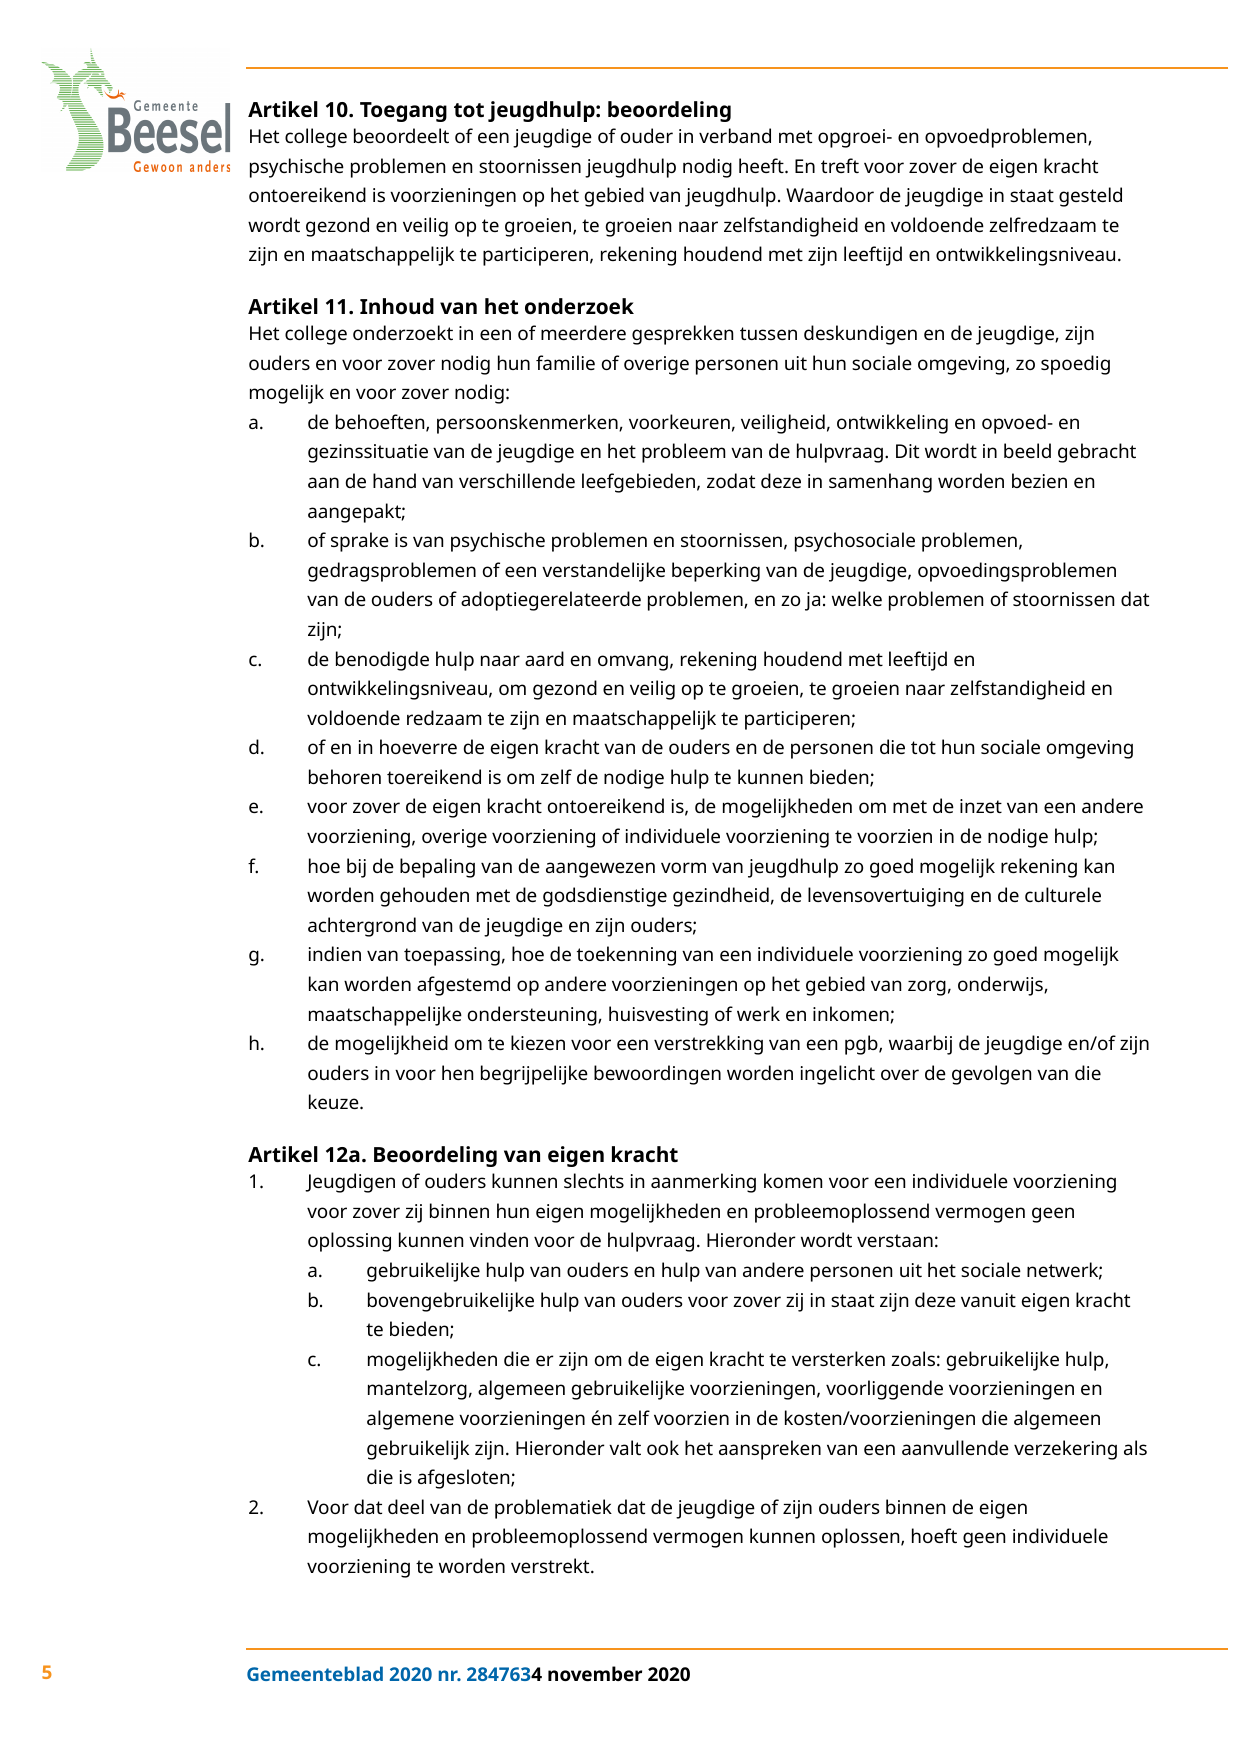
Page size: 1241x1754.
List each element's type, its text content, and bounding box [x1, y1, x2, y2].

list indien van toepassing, hoe de toekenning van een individuele voorziening zo goed mogelijk kan worden afgestemd op andere voorzieningen op het gebied van zorg, onderwijs, maatschappelijke ondersteuning, huisvesting of werk en inkomen; [248, 942, 1152, 1027]
list Jeugdigen of ouders kunnen slechts in aanmerking komen voor een individuele voorziening voor zover zij binnen hun eigen mogelijkheden en probleemoplossend vermogen geen oplossing kunnen vinden voor de hulpvraag. Hieronder wordt verstaan: [248, 1168, 1152, 1253]
list de mogelijkheid om te kiezen voor een verstrekking van een pgb, waarbij de jeugdige en/of zijn ouders in voor hen begrijpelijke bewoordingen worden ingelicht over de gevolgen van die keuze. [248, 1030, 1152, 1115]
list Voor dat deel van de problematiek dat de jeugdige of zijn ouders binnen de eigen mogelijkheden en probleemoplossend vermogen kunnen oplossen, hoeft geen individuele voorziening te worden verstrekt. [248, 1494, 1152, 1579]
picture [41, 47, 231, 172]
list voor zover de eigen kracht ontoereikend is, de mogelijkheden om met de inzet van een andere voorziening, overige voorziening of individuele voorziening te voorzien in de nodige hulp; [248, 794, 1152, 849]
list hoe bij de bepaling van de aangewezen vorm van jeugdhulp zo goed mogelijk rekening kan worden gehouden met de godsdienstige gezindheid, de levensovertuiging en de culturele achtergrond van de jeugdige en zijn ouders; [248, 853, 1152, 938]
list de behoeften, persoonskenmerken, voorkeuren, veiligheid, ontwikkeling en opvoed- en gezinssituatie van de jeugdige en het probleem van de hulpvraag. Dit wordt in beeld gebracht aan de hand van verschillende leefgebieden, zodat deze in samenhang worden bezien en aangepakt; [248, 409, 1152, 524]
list mogelijkheden die er zijn om de eigen kracht te versterken zoals: gebruikelijke hulp, mantelzorg, algemeen gebruikelijke voorzieningen, voorliggende voorzieningen en algemene voorzieningen én zelf voorzien in de kosten/voorzieningen die algemeen gebruikelijk zijn. Hieronder valt ook het aanspreken van een aanvullende verzekering als die is afgesloten; [307, 1346, 1152, 1490]
list de benodigde hulp naar aard en omvang, rekening houdend met leeftijd en ontwikkelingsniveau, om gezond en veilig op te groeien, te groeien naar zelfstandigheid en voldoende redzaam te zijn en maatschappelijk te participeren; [248, 646, 1152, 731]
list gebruikelijke hulp van ouders en hulp van andere personen uit het sociale netwerk; [307, 1257, 1152, 1283]
text Het college beoordeelt of een jeugdige of ouder in verband met opgroei- en opvoedproblemen, psychische problemen en stoornissen jeugdhulp nodig heeft. En treft voor zover de eigen kracht ontoereikend is voorzieningen op het gebied van jeugdhulp. Waardoor de jeugdige in staat gesteld wordt gezond en veilig op te groeien, te groeien naar zelfstandigheid en voldoende zelfredzaam te zijn en maatschappelijk te participeren, rekening houdend met zijn leeftijd en ontwikkelingsniveau. [248, 123, 1152, 267]
list of sprake is van psychische problemen en stoornissen, psychosociale problemen, gedragsproblemen of een verstandelijke beperking van de jeugdige, opvoedingsproblemen van de ouders of adoptiegerelateerde problemen, en zo ja: welke problemen of stoornissen dat zijn; [248, 527, 1152, 642]
list bovengebruikelijke hulp van ouders voor zover zij in staat zijn deze vanuit eigen kracht te bieden; [307, 1287, 1152, 1342]
text Het college onderzoekt in een of meerdere gesprekken tussen deskundigen en de jeugdige, zijn ouders en voor zover nodig hun familie of overige personen uit hun sociale omgeving, zo spoedig mogelijk en voor zover nodig: [248, 320, 1152, 405]
text Artikel 10. Toegang tot jeugdhulp: beoordeling [248, 95, 1152, 123]
list of en in hoeverre de eigen kracht van de ouders en de personen die tot hun sociale omgeving behoren toereikend is om zelf de nodige hulp te kunnen bieden; [248, 734, 1152, 790]
text Artikel 11. Inhoud van het onderzoek [248, 292, 1152, 320]
text Artikel 12a. Beoordeling van eigen kracht [248, 1140, 1152, 1168]
